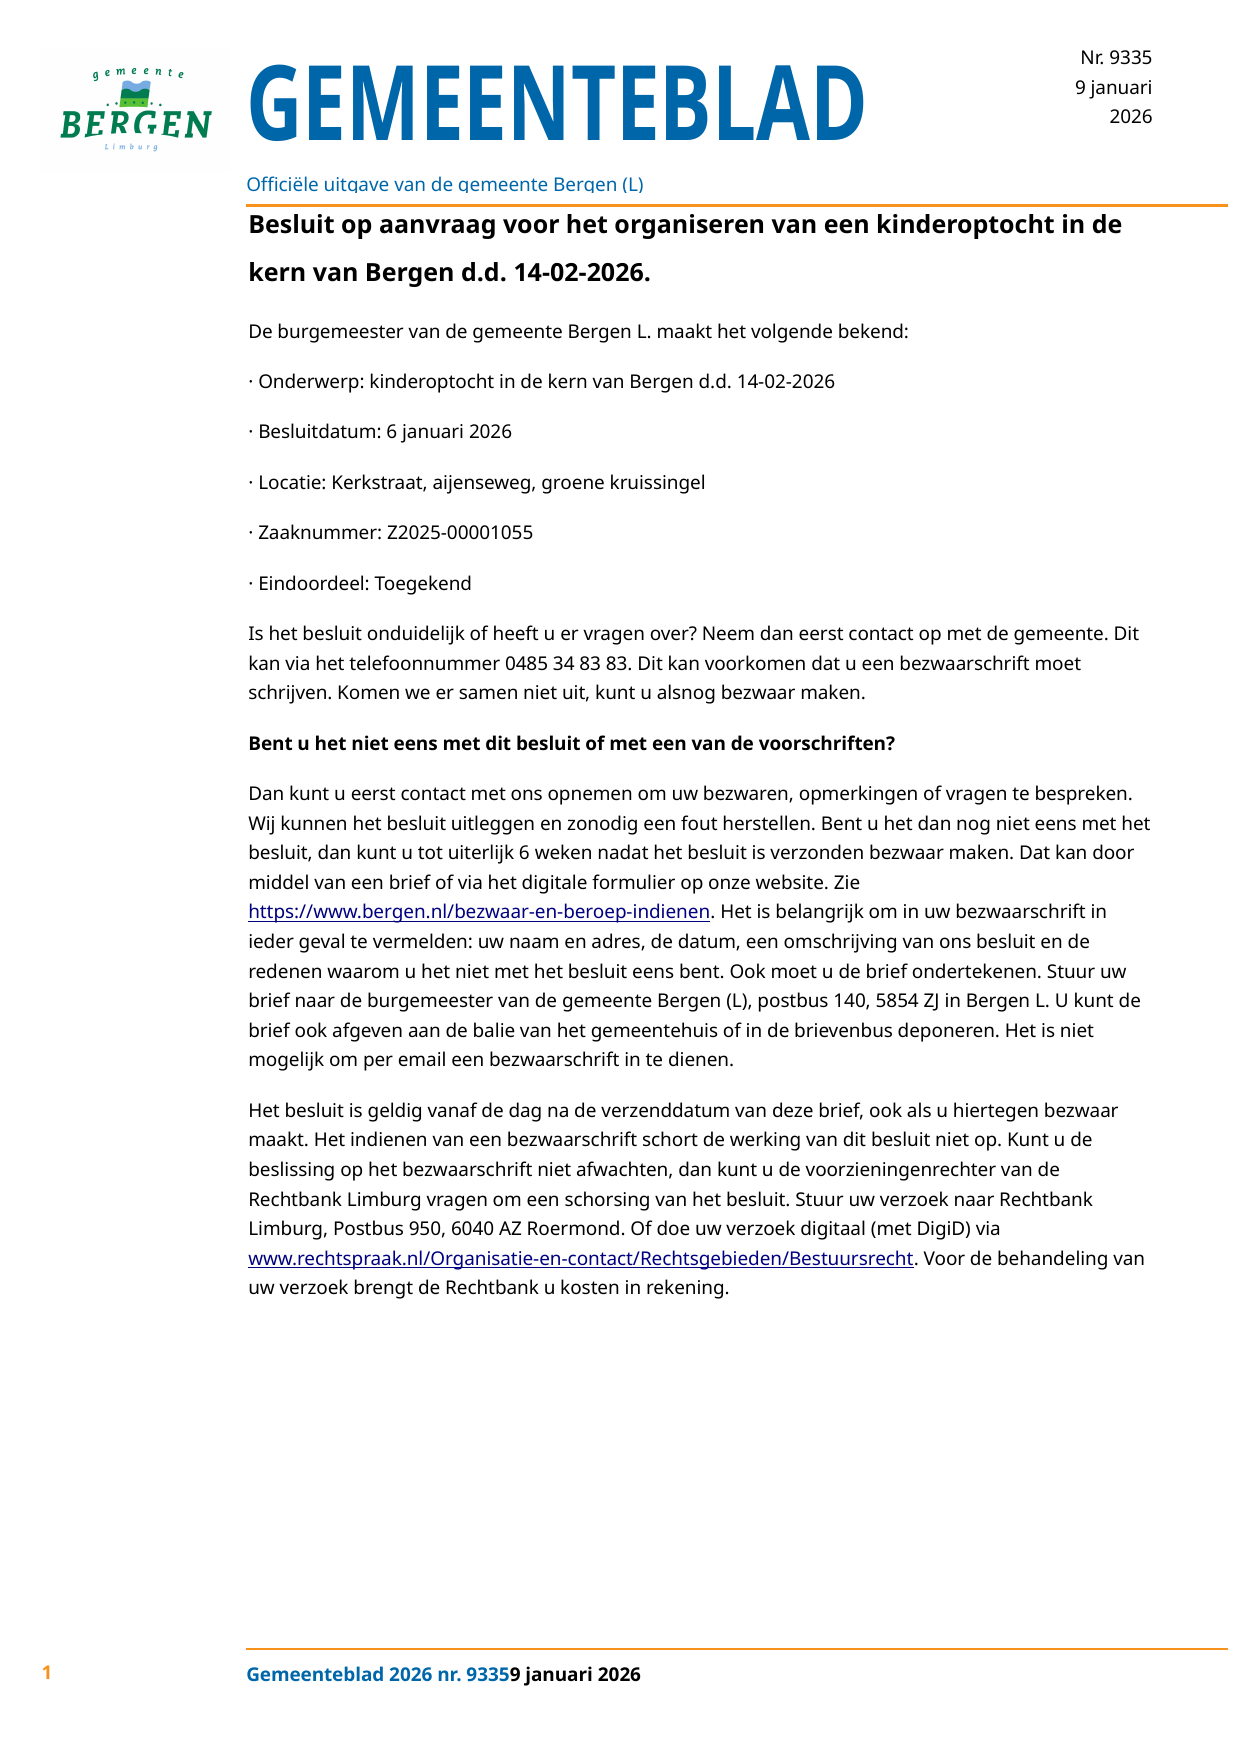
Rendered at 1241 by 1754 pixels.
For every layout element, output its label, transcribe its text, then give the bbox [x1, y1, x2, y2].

text · Locatie: Kerkstraat, aijenseweg, groene kruissingel [248, 469, 1152, 495]
text Bent u het niet eens met dit besluit of met een van de voorschriften? [248, 730, 1152, 756]
picture [41, 47, 231, 172]
text · Onderwerp: kinderoptocht in de kern van Bergen d.d. 14-02-2026 [248, 368, 1152, 394]
text · Eindoordeel: Toegekend [248, 570, 1152, 596]
text · Besluitdatum: 6 januari 2026 [248, 419, 1152, 444]
text Besluit op aanvraag voor het organiseren van een kinderoptocht in de kern van Bergen d.d. 14-02-2026. [248, 207, 1152, 288]
text Is het besluit onduidelijk of heeft u er vragen over? Neem dan eerst contact op met de gemeente. Dit kan via het telefoonnummer 0485 34 83 83. Dit kan voorkomen dat u een bezwaarschrift moet schrijven. Komen we er samen niet uit, kunt u alsnog bezwaar maken. [248, 620, 1152, 705]
text De burgemeester van de gemeente Bergen L. maakt het volgende bekend: [248, 318, 1152, 344]
text Het besluit is geldig vanaf de dag na de verzenddatum van deze brief, ook als u hiertegen bezwaar maakt. Het indienen van een bezwaarschrift schort de werking van dit besluit niet op. Kunt u de beslissing op het bezwaarschrift niet afwachten, dan kunt u de voorzieningenrechter van de Rechtbank Limburg vragen om een schorsing van het besluit. Stuur uw verzoek naar Rechtbank Limburg, Postbus 950, 6040 AZ Roermond. Of doe uw verzoek digitaal (met DigiD) via www.rechtspraak.nl/Organisatie-en-contact/Rechtsgebieden/Bestuursrecht. Voor de behandeling van uw verzoek brengt de Rechtbank u kosten in rekening. [248, 1097, 1152, 1300]
text Dan kunt u eerst contact met ons opnemen om uw bezwaren, opmerkingen of vragen te bespreken. Wij kunnen het besluit uitleggen en zonodig een fout herstellen. Bent u het dan nog niet eens met het besluit, dan kunt u tot uiterlijk 6 weken nadat het besluit is verzonden bezwaar maken. Dat kan door middel van een brief of via het digitale formulier op onze website. Zie https://www.bergen.nl/bezwaar-en-beroep-indienen. Het is belangrijk om in uw bezwaarschrift in ieder geval te vermelden: uw naam en adres, de datum, een omschrijving van ons besluit en de redenen waarom u het niet met het besluit eens bent. Ook moet u de brief ondertekenen. Stuur uw brief naar de burgemeester van de gemeente Bergen (L), postbus 140, 5854 ZJ in Bergen L. U kunt de brief ook afgeven aan de balie van het gemeentehuis of in de brievenbus deponeren. Het is niet mogelijk om per email een bezwaarschrift in te dienen. [248, 780, 1152, 1072]
text · Zaaknummer: Z2025-00001055 [248, 519, 1152, 545]
